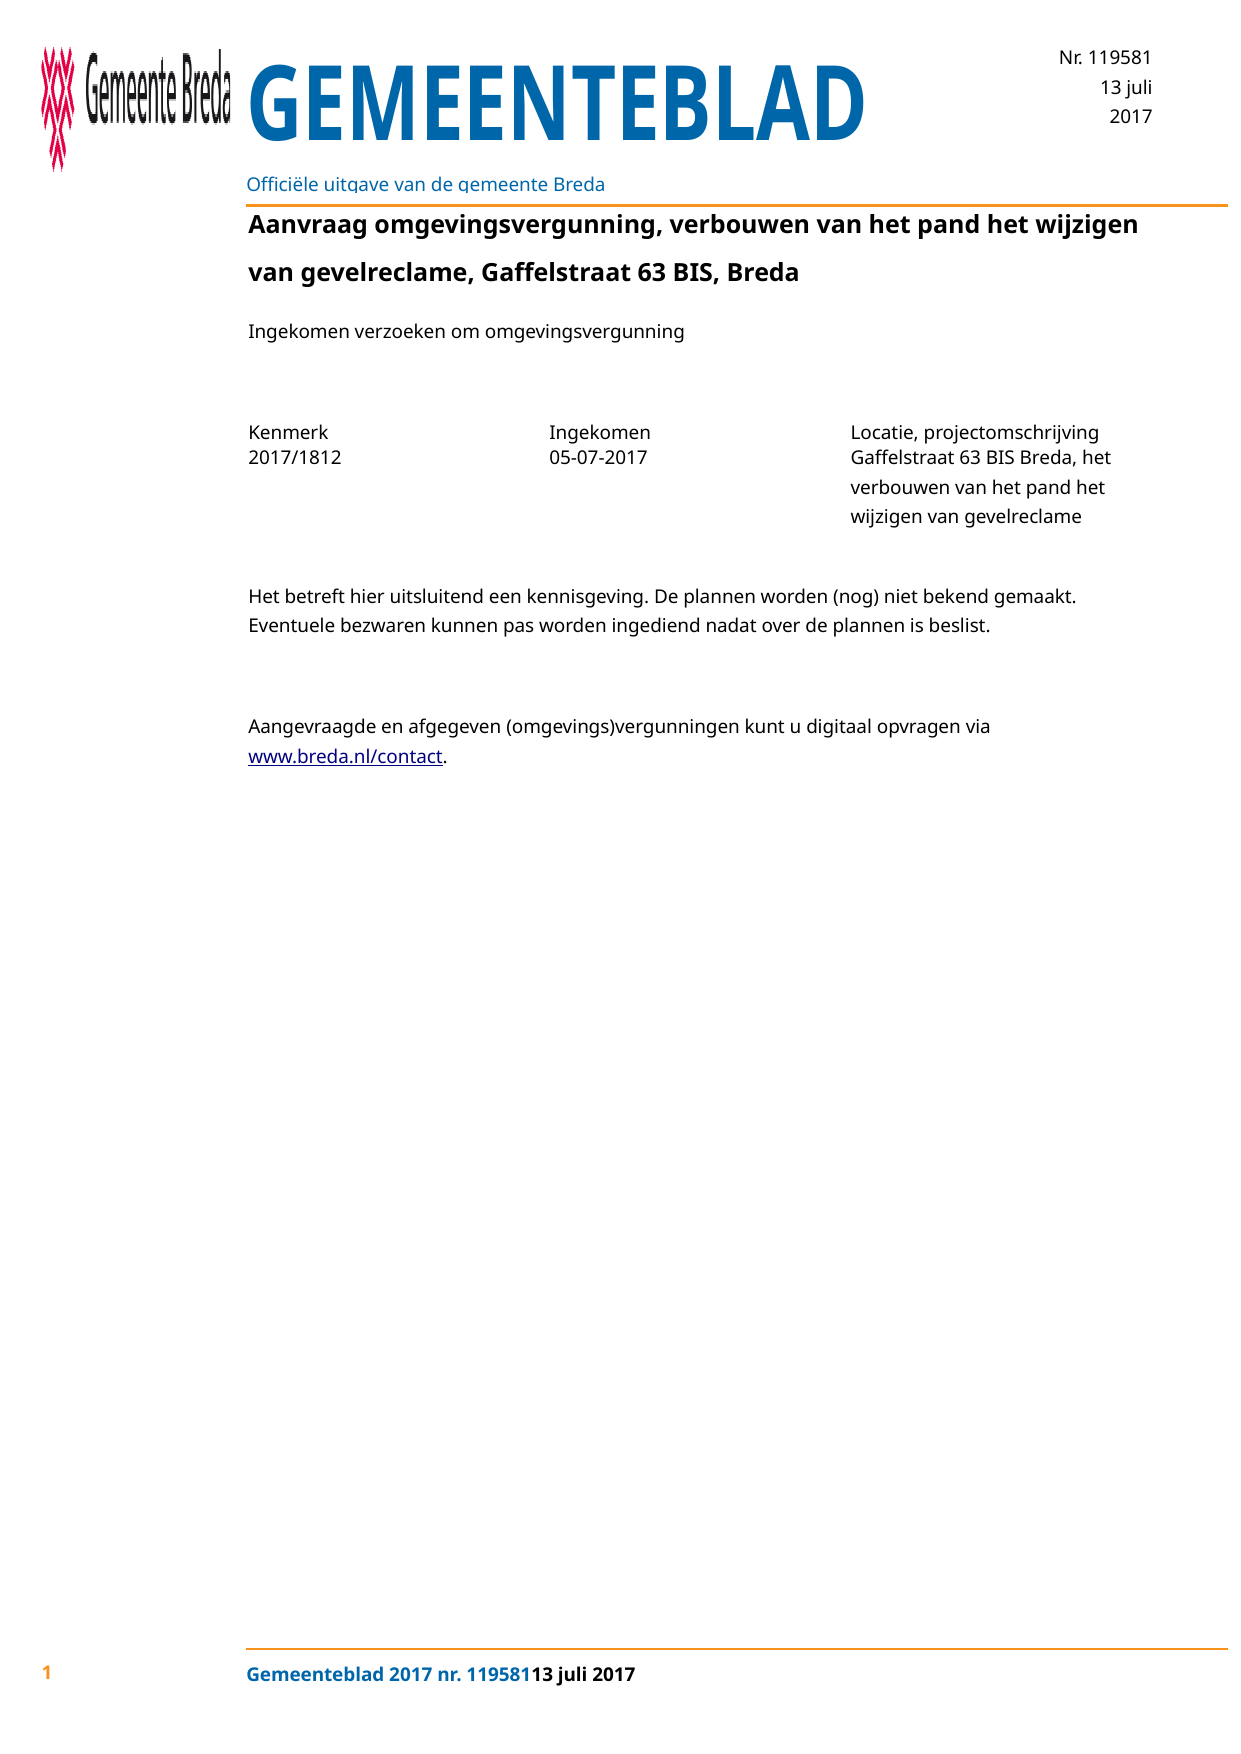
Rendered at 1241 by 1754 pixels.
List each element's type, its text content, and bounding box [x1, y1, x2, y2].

table_cell Gaffelstraat 63 BIS Breda, het verbouwen van het pand het wijzigen van gevelreclame [850, 445, 1152, 529]
table_cell 05-07-2017 [549, 445, 850, 529]
text Aangevraagde en afgegeven (omgevings)vergunningen kunt u digitaal opvragen via www.breda.nl/contact. [248, 713, 1152, 769]
text Ingekomen verzoeken om omgevingsvergunning [248, 318, 1152, 344]
table_cell 2017/1812 [248, 445, 549, 529]
picture [41, 47, 231, 172]
text Aanvraag omgevingsvergunning, verbouwen van het pand het wijzigen van gevelreclame, Gaffelstraat 63 BIS, Breda [248, 207, 1152, 288]
table_header Locatie, projectomschrijving [850, 419, 1152, 444]
table_header Kenmerk [248, 419, 549, 444]
table_header Ingekomen [549, 419, 850, 444]
text Het betreft hier uitsluitend een kennisgeving. De plannen worden (nog) niet bekend gemaakt. Eventuele bezwaren kunnen pas worden ingediend nadat over de plannen is beslist. [248, 583, 1152, 638]
